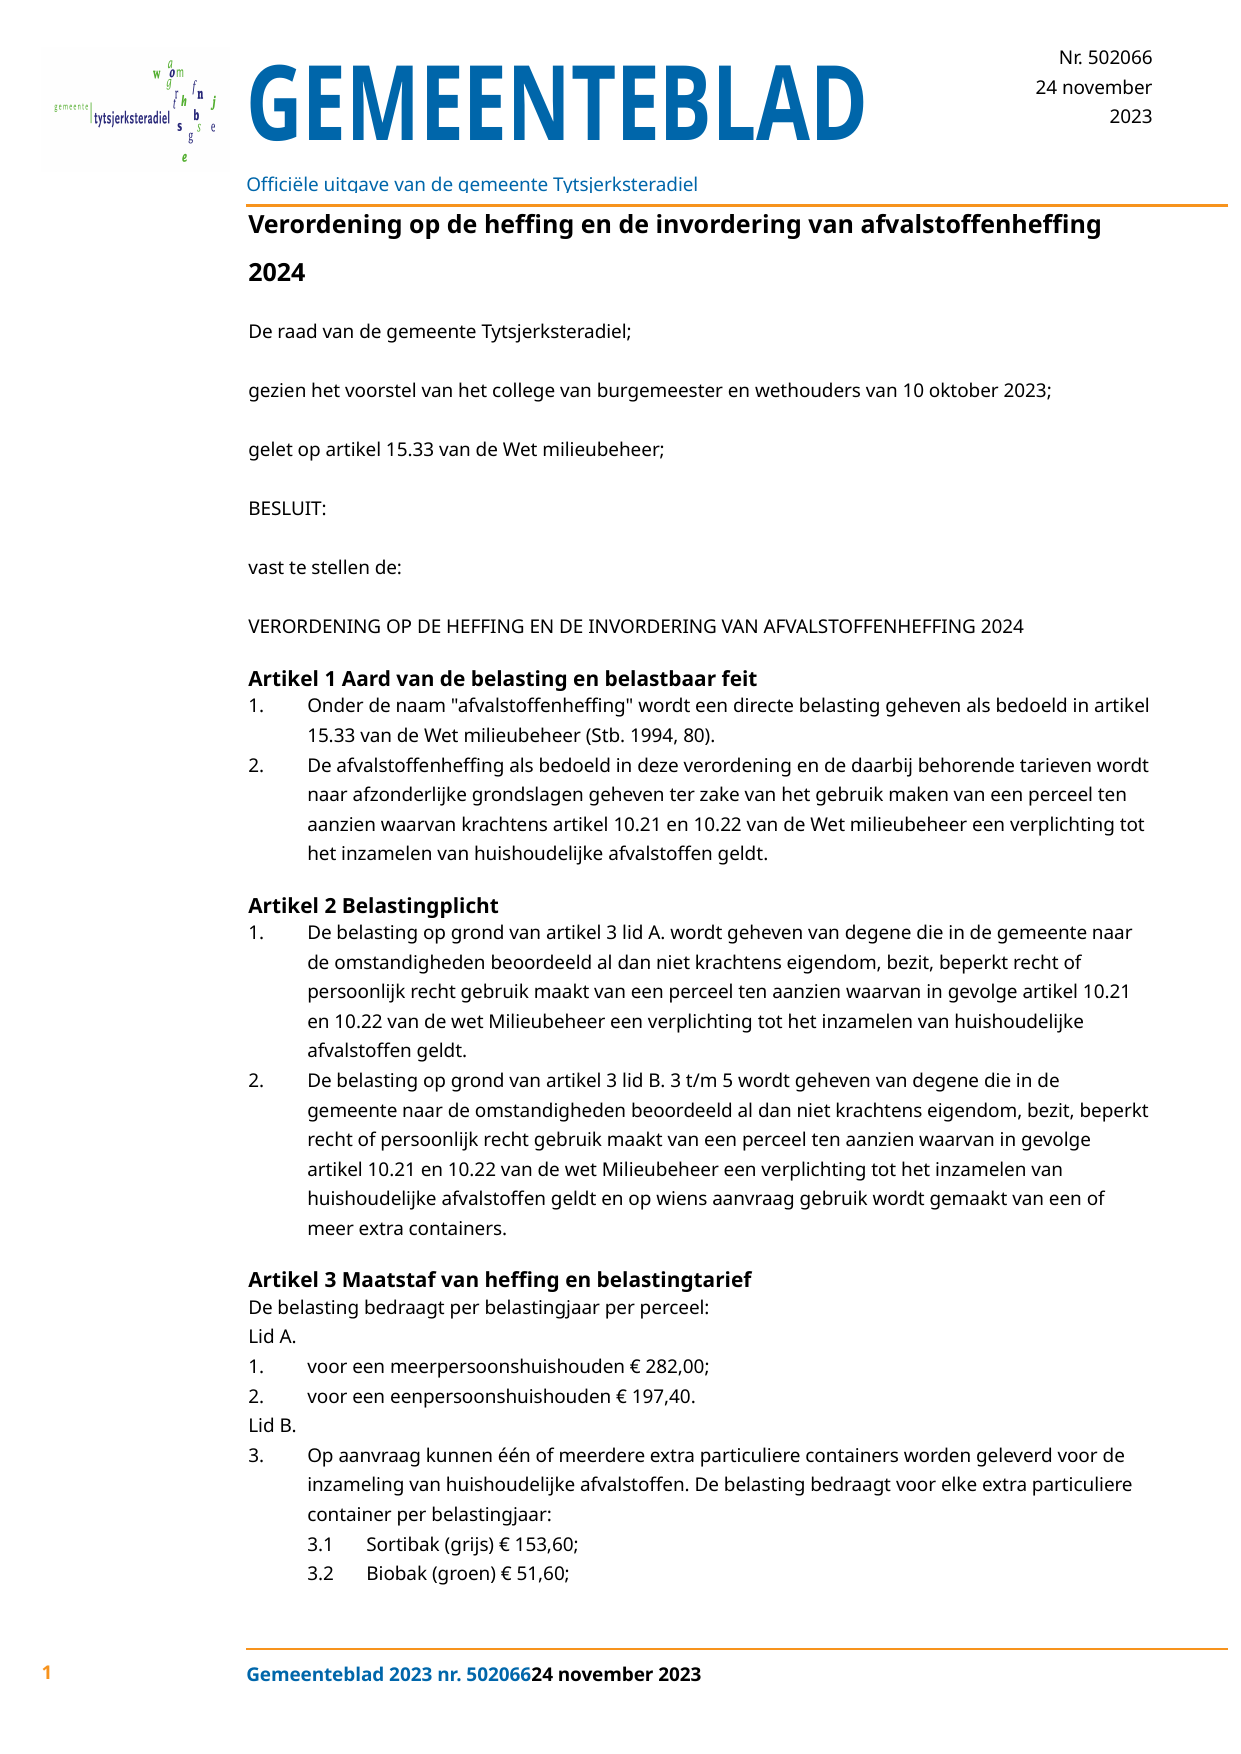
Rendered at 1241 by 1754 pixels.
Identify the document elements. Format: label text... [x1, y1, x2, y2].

text gelet op artikel 15.33 van de Wet milieubeheer; [248, 436, 1152, 462]
text vast te stellen de: [248, 554, 1152, 580]
text De belasting bedraagt per belastingjaar per perceel: [248, 1294, 1152, 1320]
text Verordening op de heffing en de invordering van afvalstoffenheffing 2024 [248, 207, 1152, 288]
list Sortibak (grijs) € 153,60; [307, 1531, 1152, 1556]
list Op aanvraag kunnen één of meerdere extra particuliere containers worden geleverd voor de inzameling van huishoudelijke afvalstoffen. De belasting bedraagt voor elke extra particuliere container per belastingjaar: [248, 1442, 1152, 1527]
list voor een eenpersoonshuishouden € 197,40. [248, 1383, 1152, 1408]
text Artikel 1 Aard van de belasting en belastbaar feit [248, 664, 1152, 693]
list De belasting op grond van artikel 3 lid B. 3 t/m 5 wordt geheven van degene die in de gemeente naar de omstandigheden beoordeeld al dan niet krachtens eigendom, bezit, beperkt recht of persoonlijk recht gebruik maakt van een perceel ten aanzien waarvan in gevolge artikel 10.21 en 10.22 van de wet Milieubeheer een verplichting tot het inzamelen van huishoudelijke afvalstoffen geldt en op wiens aanvraag gebruik wordt gemaakt van een of meer extra containers. [248, 1067, 1152, 1241]
text Lid B. [248, 1412, 1152, 1438]
picture [41, 47, 231, 172]
list Onder de naam "afvalstoffenheffing" wordt een directe belasting geheven als bedoeld in artikel 15.33 van de Wet milieubeheer (Stb. 1994, 80). [248, 693, 1152, 748]
text BESLUIT: [248, 495, 1152, 521]
text gezien het voorstel van het college van burgemeester en wethouders van 10 oktober 2023; [248, 377, 1152, 403]
list voor een meerpersoonshuishouden € 282,00; [248, 1353, 1152, 1379]
text Lid A. [248, 1324, 1152, 1349]
list De afvalstoffenheffing als bedoeld in deze verordening en de daarbij behorende tarieven wordt naar afzonderlijke grondslagen geheven ter zake van het gebruik maken van een perceel ten aanzien waarvan krachtens artikel 10.21 en 10.22 van de Wet milieubeheer een verplichting tot het inzamelen van huishoudelijke afvalstoffen geldt. [248, 752, 1152, 866]
text De raad van de gemeente Tytsjerksteradiel; [248, 318, 1152, 344]
text Artikel 3 Maatstaf van heffing en belastingtarief [248, 1266, 1152, 1294]
list Biobak (groen) € 51,60; [307, 1560, 1152, 1586]
list De belasting op grond van artikel 3 lid A. wordt geheven van degene die in de gemeente naar de omstandigheden beoordeeld al dan niet krachtens eigendom, bezit, beperkt recht of persoonlijk recht gebruik maakt van een perceel ten aanzien waarvan in gevolge artikel 10.21 en 10.22 van de wet Milieubeheer een verplichting tot het inzamelen van huishoudelijke afvalstoffen geldt. [248, 919, 1152, 1063]
text VERORDENING OP DE HEFFING EN DE INVORDERING VAN AFVALSTOFFENHEFFING 2024 [248, 614, 1152, 639]
text Artikel 2 Belastingplicht [248, 891, 1152, 919]
